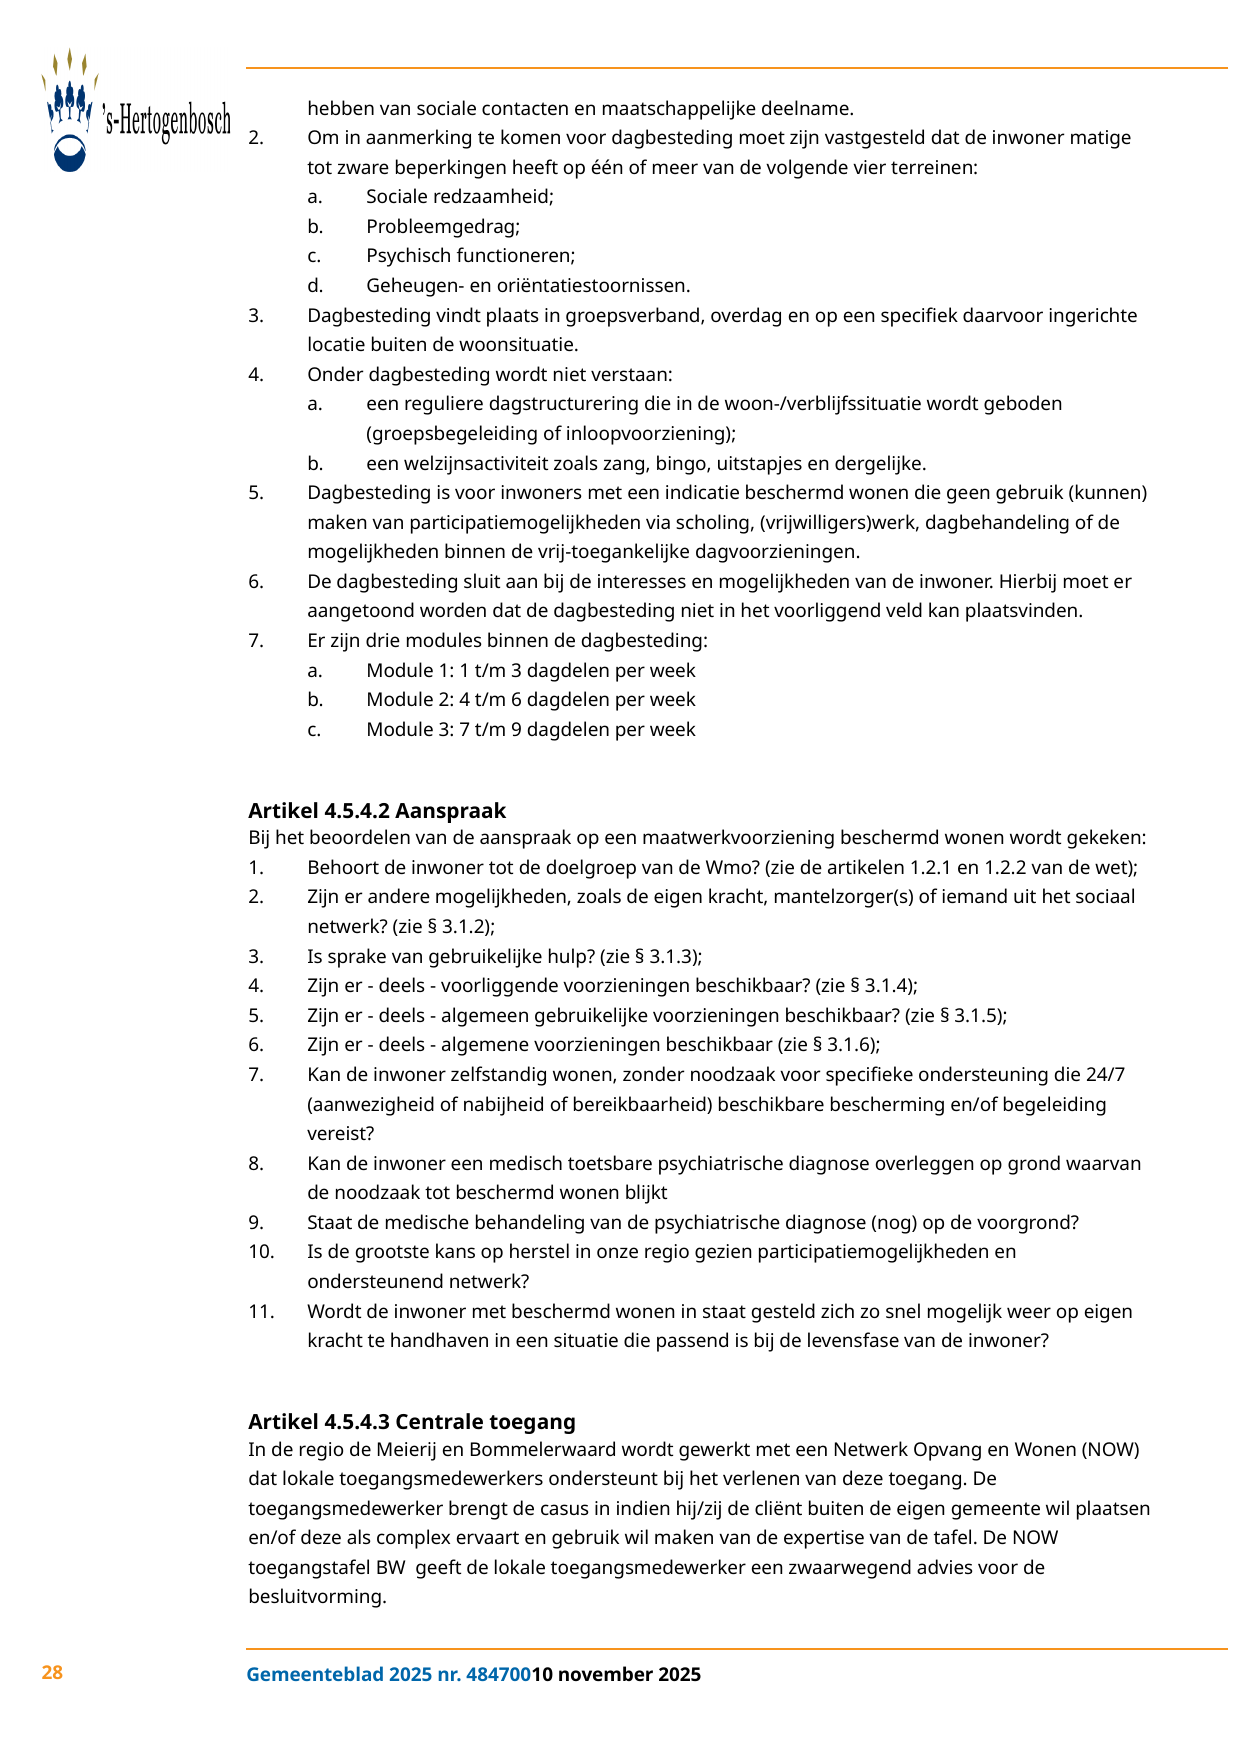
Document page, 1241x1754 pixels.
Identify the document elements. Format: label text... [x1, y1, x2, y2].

list Probleemgedrag; [307, 213, 1152, 239]
list Module 2: 4 t/m 6 dagdelen per week [307, 686, 1152, 712]
list een reguliere dagstructurering die in de woon-/verblijfssituatie wordt geboden (groepsbegeleiding of inloopvoorziening); [307, 391, 1152, 446]
list Om in aanmerking te komen voor dagbesteding moet zijn vastgesteld dat de inwoner matige tot zware beperkingen heeft op één of meer van de volgende vier terreinen: [248, 124, 1152, 180]
list Dagbesteding is voor inwoners met een indicatie beschermd wonen die geen gebruik (kunnen) maken van participatiemogelijkheden via scholing, (vrijwilligers)werk, dagbehandeling of de mogelijkheden binnen de vrij-toegankelijke dagvoorzieningen. [248, 479, 1152, 564]
list hebben van sociale contacten en maatschappelijke deelname. [248, 95, 1152, 121]
picture [41, 47, 231, 172]
list Zijn er andere mogelijkheden, zoals de eigen kracht, mantelzorger(s) of iemand uit het sociaal netwerk? (zie § 3.1.2); [248, 884, 1152, 939]
list De dagbesteding sluit aan bij de interesses en mogelijkheden van de inwoner. Hierbij moet er aangetoond worden dat de dagbesteding niet in het voorliggend veld kan plaatsvinden. [248, 568, 1152, 623]
list Wordt de inwoner met beschermd wonen in staat gesteld zich zo snel mogelijk weer op eigen kracht te handhaven in een situatie die passend is bij de levensfase van de inwoner? [248, 1298, 1152, 1353]
list Behoort de inwoner tot de doelgroep van de Wmo? (zie de artikelen 1.2.1 en 1.2.2 van de wet); [248, 854, 1152, 880]
list Zijn er - deels - algemene voorzieningen beschikbaar (zie § 3.1.6); [248, 1032, 1152, 1057]
list Zijn er - deels - voorliggende voorzieningen beschikbaar? (zie § 3.1.4); [248, 972, 1152, 998]
list Is de grootste kans op herstel in onze regio gezien participatiemogelijkheden en ondersteunend netwerk? [248, 1239, 1152, 1294]
list Staat de medische behandeling van de psychiatrische diagnose (nog) op de voorgrond? [248, 1209, 1152, 1235]
list Sociale redzaamheid; [307, 183, 1152, 209]
list Psychisch functioneren; [307, 243, 1152, 268]
list Kan de inwoner een medisch toetsbare psychiatrische diagnose overleggen op grond waarvan de noodzaak tot beschermd wonen blijkt [248, 1150, 1152, 1205]
list Module 3: 7 t/m 9 dagdelen per week [307, 716, 1152, 742]
list Geheugen- en oriëntatiestoornissen. [307, 272, 1152, 298]
list Is sprake van gebruikelijke hulp? (zie § 3.1.3); [248, 943, 1152, 968]
list een welzijnsactiviteit zoals zang, bingo, uitstapjes en dergelijke. [307, 450, 1152, 476]
list Dagbesteding vindt plaats in groepsverband, overdag en op een specifiek daarvoor ingerichte locatie buiten de woonsituatie. [248, 302, 1152, 357]
text In de regio de Meierij en Bommelerwaard wordt gewerkt met een Netwerk Opvang en Wonen (NOW) dat lokale toegangsmedewerkers ondersteunt bij het verlenen van deze toegang. De toegangsmedewerker brengt de casus in indien hij/zij de cliënt buiten de eigen gemeente wil plaatsen en/of deze als complex ervaart en gebruik wil maken van de expertise van de tafel. De NOW toegangstafel BW geeft de lokale toegangsmedewerker een zwaarwegend advies voor de besluitvorming. [248, 1436, 1152, 1609]
list Onder dagbesteding wordt niet verstaan: [248, 361, 1152, 387]
list Zijn er - deels - algemeen gebruikelijke voorzieningen beschikbaar? (zie § 3.1.5); [248, 1002, 1152, 1028]
text Artikel 4.5.4.3 Centrale toegang [248, 1407, 1152, 1436]
text Bij het beoordelen van de aanspraak op een maatwerkvoorziening beschermd wonen wordt gekeken: [248, 824, 1152, 850]
list Kan de inwoner zelfstandig wonen, zonder noodzaak voor specifieke ondersteuning die 24/7 (aanwezigheid of nabijheid of bereikbaarheid) beschikbare bescherming en/of begeleiding vereist? [248, 1061, 1152, 1146]
list Er zijn drie modules binnen de dagbesteding: [248, 627, 1152, 653]
text Artikel 4.5.4.2 Aanspraak [248, 796, 1152, 824]
list Module 1: 1 t/m 3 dagdelen per week [307, 657, 1152, 683]
